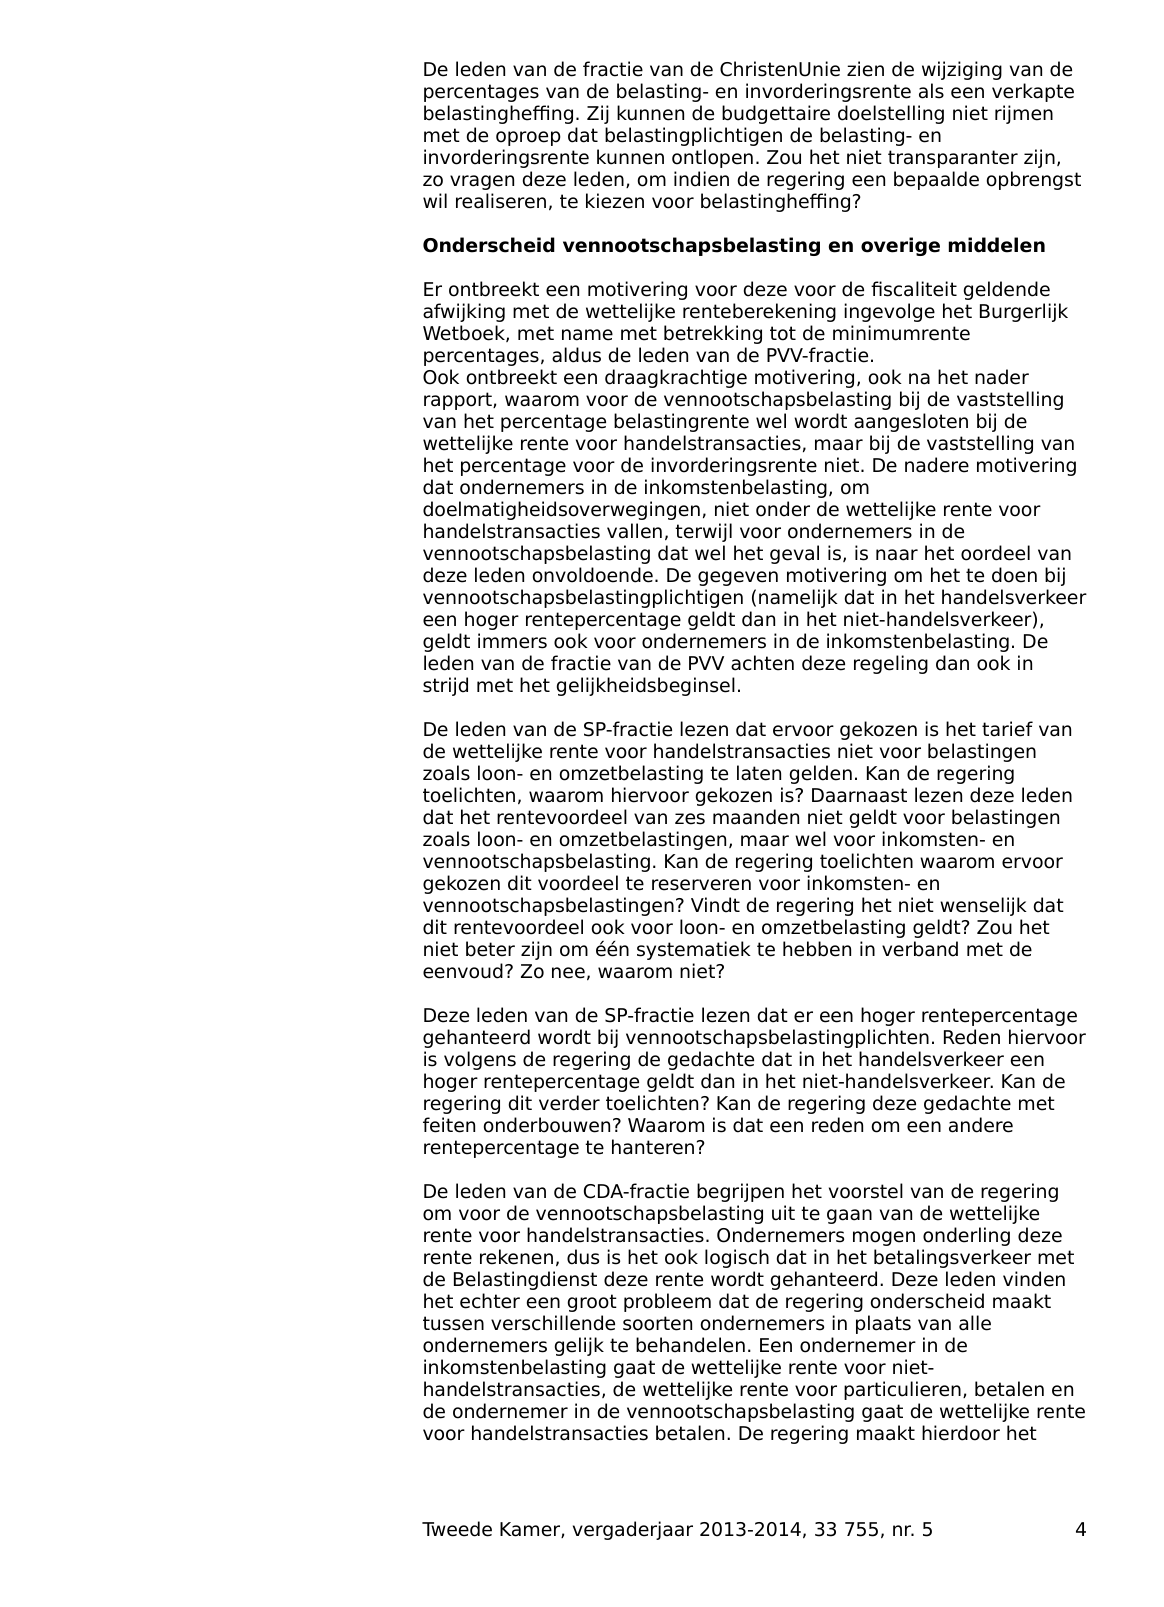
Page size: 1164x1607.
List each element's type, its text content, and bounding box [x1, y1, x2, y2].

text Er ontbreekt een motivering voor deze voor de fiscaliteit geldende afwijking met de wettelijke renteberekening ingevolge het Burgerlijk Wetboek, met name met betrekking tot de minimumrente percentages, aldus de leden van de PVV-fractie. [422, 279, 1087, 367]
subtitle Onderscheid vennootschapsbelasting en overige middelen [422, 235, 1087, 257]
text Deze leden van de SP-fractie lezen dat er een hoger rentepercentage gehanteerd wordt bij vennootschapsbelastingplichten. Reden hiervoor is volgens de regering de gedachte dat in het handelsverkeer een hoger rentepercentage geldt dan in het niet-handelsverkeer. Kan de regering dit verder toelichten? Kan de regering deze gedachte met feiten onderbouwen? Waarom is dat een reden om een andere rentepercentage te hanteren? [422, 1005, 1087, 1159]
text Ook ontbreekt een draagkrachtige motivering, ook na het nader rapport, waarom voor de vennootschapsbelasting bij de vaststelling van het percentage belastingrente wel wordt aangesloten bij de wettelijke rente voor handelstransacties, maar bij de vaststelling van het percentage voor de invorderingsrente niet. De nadere motivering dat ondernemers in de inkomstenbelasting, om doelmatigheidsoverwegingen, niet onder de wettelijke rente voor handelstransacties vallen, terwijl voor ondernemers in de vennootschapsbelasting dat wel het geval is, is naar het oordeel van deze leden onvoldoende. De gegeven motivering om het te doen bij vennootschapsbelastingplichtigen (namelijk dat in het handelsverkeer een hoger rentepercentage geldt dan in het niet-handelsverkeer), geldt immers ook voor ondernemers in de inkomstenbelasting. De leden van de fractie van de PVV achten deze regeling dan ook in strijd met het gelijkheidsbeginsel. [422, 367, 1087, 697]
text De leden van de CDA-fractie begrijpen het voorstel van de regering om voor de vennootschapsbelasting uit te gaan van de wettelijke rente voor handelstransacties. Ondernemers mogen onderling deze rente rekenen, dus is het ook logisch dat in het betalingsverkeer met de Belastingdienst deze rente wordt gehanteerd. Deze leden vinden het echter een groot probleem dat de regering onderscheid maakt tussen verschillende soorten ondernemers in plaats van alle ondernemers gelijk te behandelen. Een ondernemer in de inkomstenbelasting gaat de wettelijke rente voor niet-handelstransacties, de wettelijke rente voor particulieren, betalen en de ondernemer in de vennootschapsbelasting gaat de wettelijke rente voor handelstransacties betalen. De regering maakt hierdoor het [422, 1181, 1087, 1445]
text De leden van de SP-fractie lezen dat ervoor gekozen is het tarief van de wettelijke rente voor handelstransacties niet voor belastingen zoals loon- en omzetbelasting te laten gelden. Kan de regering toelichten, waarom hiervoor gekozen is? Daarnaast lezen deze leden dat het rentevoordeel van zes maanden niet geldt voor belastingen zoals loon- en omzetbelastingen, maar wel voor inkomsten- en vennootschapsbelasting. Kan de regering toelichten waarom ervoor gekozen dit voordeel te reserveren voor inkomsten- en vennootschapsbelastingen? Vindt de regering het niet wenselijk dat dit rentevoordeel ook voor loon- en omzetbelasting geldt? Zou het niet beter zijn om één systematiek te hebben in verband met de eenvoud? Zo nee, waarom niet? [422, 719, 1087, 983]
text De leden van de fractie van de ChristenUnie zien de wijziging van de percentages van de belasting- en invorderingsrente als een verkapte belastingheffing. Zij kunnen de budgettaire doelstelling niet rijmen met de oproep dat belastingplichtigen de belasting- en invorderingsrente kunnen ontlopen. Zou het niet transparanter zijn, zo vragen deze leden, om indien de regering een bepaalde opbrengst wil realiseren, te kiezen voor belastingheffing? [422, 59, 1087, 213]
